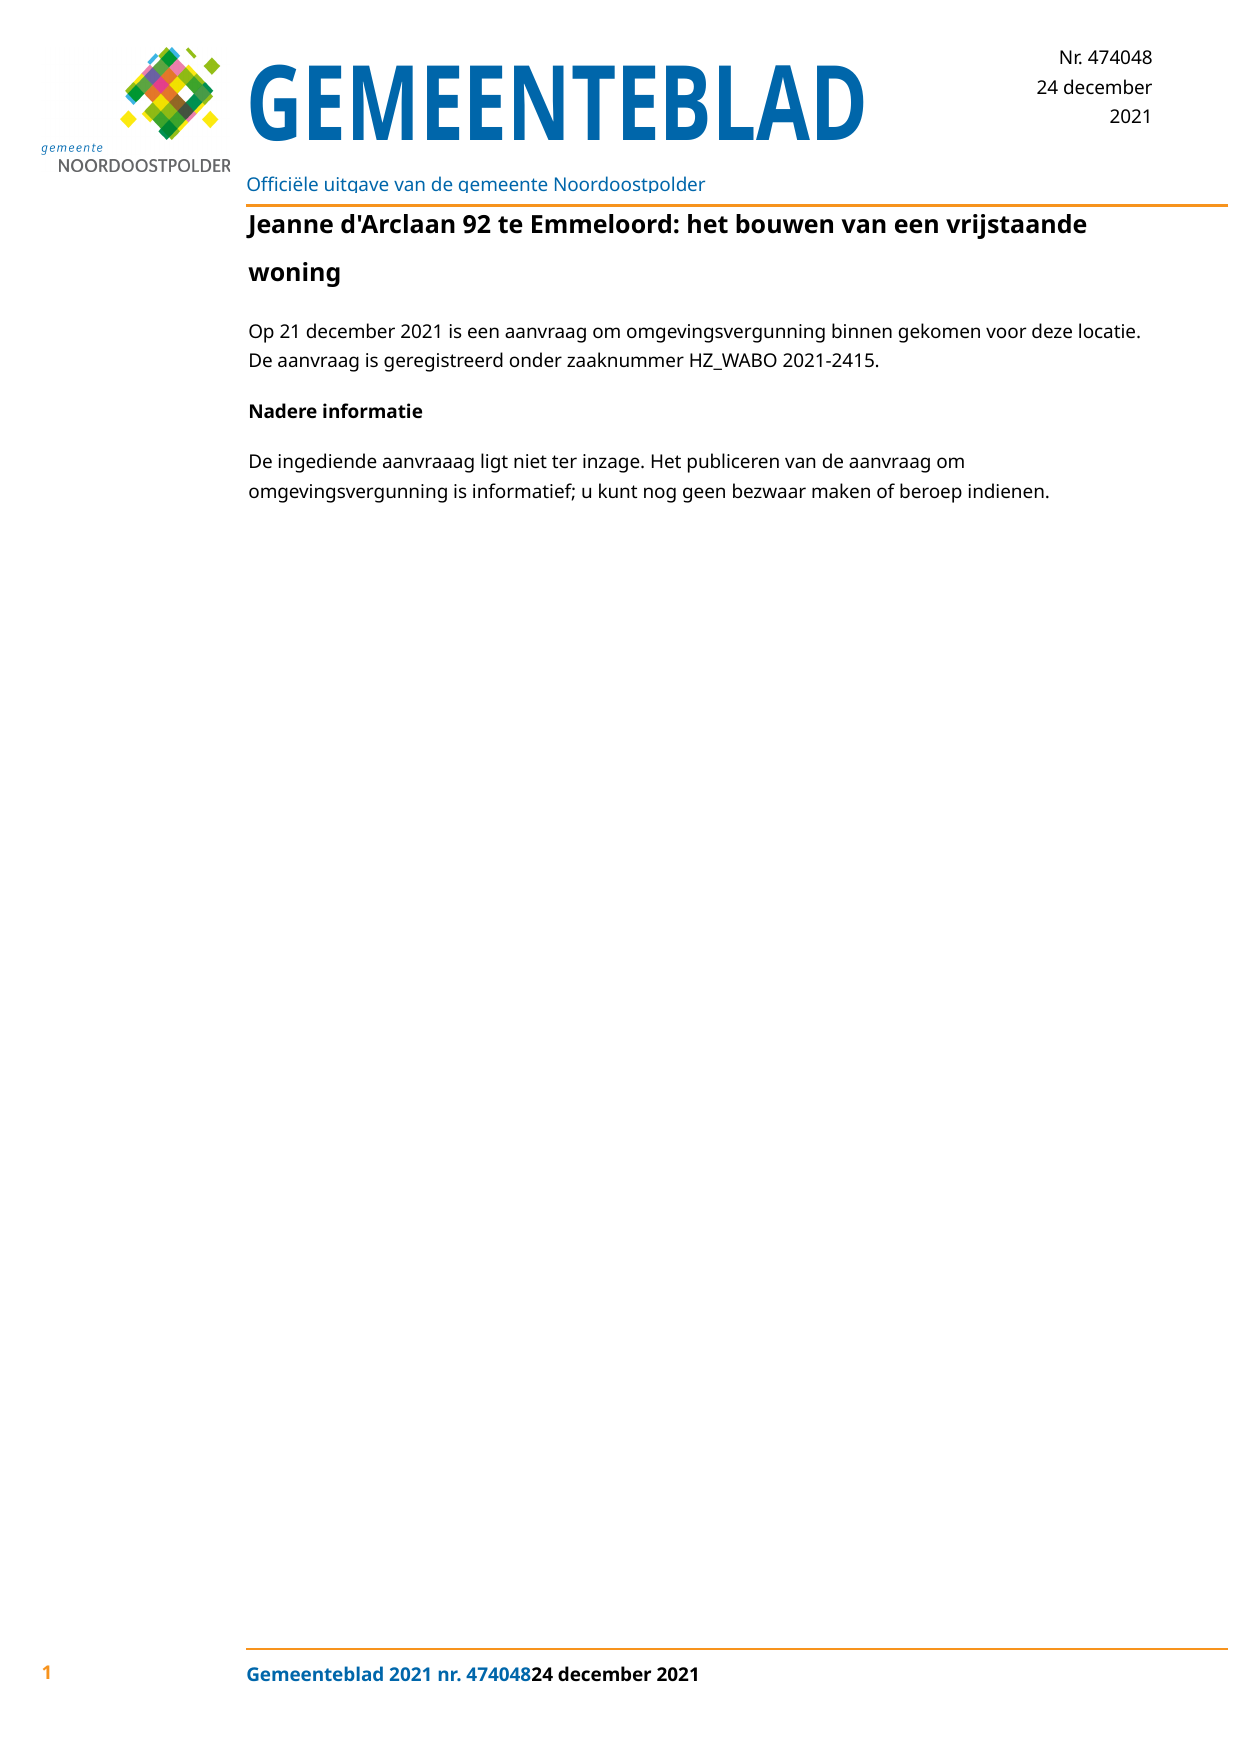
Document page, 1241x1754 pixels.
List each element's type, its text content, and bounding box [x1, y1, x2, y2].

text Nadere informatie [248, 398, 1152, 424]
text Jeanne d'Arclaan 92 te Emmeloord: het bouwen van een vrijstaande woning [248, 207, 1152, 288]
text De ingediende aanvraaag ligt niet ter inzage. Het publiceren van de aanvraag om omgevingsvergunning is informatief; u kunt nog geen bezwaar maken of beroep indienen. [248, 448, 1152, 504]
text Op 21 december 2021 is een aanvraag om omgevingsvergunning binnen gekomen voor deze locatie. De aanvraag is geregistreerd onder zaaknummer HZ_WABO 2021-2415. [248, 318, 1152, 373]
picture [41, 47, 231, 172]
